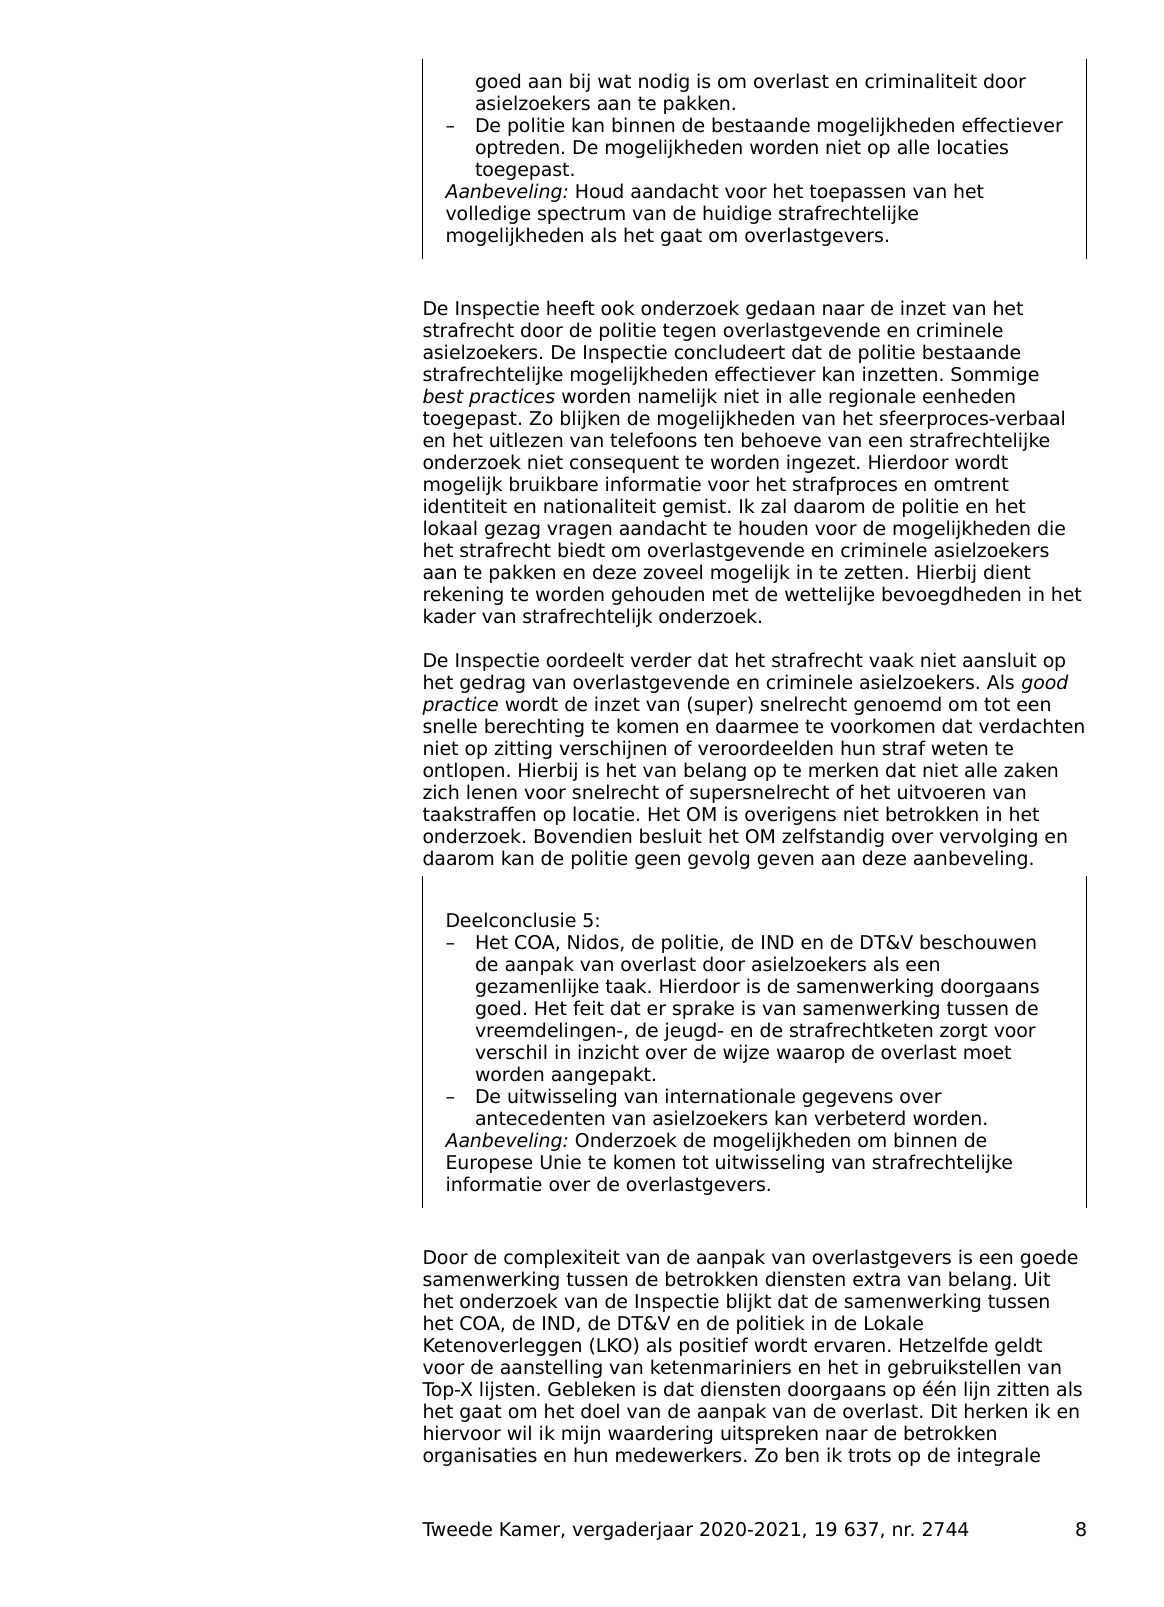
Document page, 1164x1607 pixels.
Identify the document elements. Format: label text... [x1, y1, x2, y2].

text De Inspectie heeft ook onderzoek gedaan naar de inzet van het strafrecht door de politie tegen overlastgevende en criminele asielzoekers. De Inspectie concludeert dat de politie bestaande strafrechtelijke mogelijkheden effectiever kan inzetten. Sommige best practices worden namelijk niet in alle regionale eenheden toegepast. Zo blijken de mogelijkheden van het sfeerproces-verbaal en het uitlezen van telefoons ten behoeve van een strafrechtelijke onderzoek niet consequent te worden ingezet. Hierdoor wordt mogelijk bruikbare informatie voor het strafproces en omtrent identiteit en nationaliteit gemist. Ik zal daarom de politie en het lokaal gezag vragen aandacht te houden voor de mogelijkheden die het strafrecht biedt om overlastgevende en criminele asielzoekers aan te pakken en deze zoveel mogelijk in te zetten. Hierbij dient rekening te worden gehouden met de wettelijke bevoegdheden in het kader van strafrechtelijk onderzoek. [422, 298, 1087, 628]
table_header goed aan bij wat nodig is om overlast en criminaliteit door asielzoekers aan te pakken. – De politie kan binnen de bestaande mogelijkheden effectiever optreden. De mogelijkheden worden niet op alle locaties toegepast. Aanbeveling: Houd aandacht voor het toepassen van het volledige spectrum van de huidige strafrechtelijke mogelijkheden als het gaat om overlastgevers. [423, 59, 1086, 258]
table_header Deelconclusie 5: – Het COA, Nidos, de politie, de IND en de DT&V beschouwen de aanpak van overlast door asielzoekers als een gezamenlijke taak. Hierdoor is de samenwerking doorgaans goed. Het feit dat er sprake is van samenwerking tussen de vreemdelingen-, de jeugd- en de strafrechtketen zorgt voor verschil in inzicht over de wijze waarop de overlast moet worden aangepakt. – De uitwisseling van internationale gegevens over antecedenten van asielzoekers kan verbeterd worden. Aanbeveling: Onderzoek de mogelijkheden om binnen de Europese Unie te komen tot uitwisseling van strafrechtelijke informatie over de overlastgevers. [423, 876, 1086, 1207]
text Door de complexiteit van de aanpak van overlastgevers is een goede samenwerking tussen de betrokken diensten extra van belang. Uit het onderzoek van de Inspectie blijkt dat de samenwerking tussen het COA, de IND, de DT&V en de politiek in de Lokale Ketenoverleggen (LKO) als positief wordt ervaren. Hetzelfde geldt voor de aanstelling van ketenmariniers en het in gebruikstellen van Top-X lijsten. Gebleken is dat diensten doorgaans op één lijn zitten als het gaat om het doel van de aanpak van de overlast. Dit herken ik en hiervoor wil ik mijn waardering uitspreken naar de betrokken organisaties en hun medewerkers. Zo ben ik trots op de integrale [422, 1247, 1087, 1467]
text De Inspectie oordeelt verder dat het strafrecht vaak niet aansluit op het gedrag van overlastgevende en criminele asielzoekers. Als good practice wordt de inzet van (super) snelrecht genoemd om tot een snelle berechting te komen en daarmee te voorkomen dat verdachten niet op zitting verschijnen of veroordeelden hun straf weten te ontlopen. Hierbij is het van belang op te merken dat niet alle zaken zich lenen voor snelrecht of supersnelrecht of het uitvoeren van taakstraffen op locatie. Het OM is overigens niet betrokken in het onderzoek. Bovendien besluit het OM zelfstandig over vervolging en daarom kan de politie geen gevolg geven aan deze aanbeveling. [422, 650, 1087, 870]
